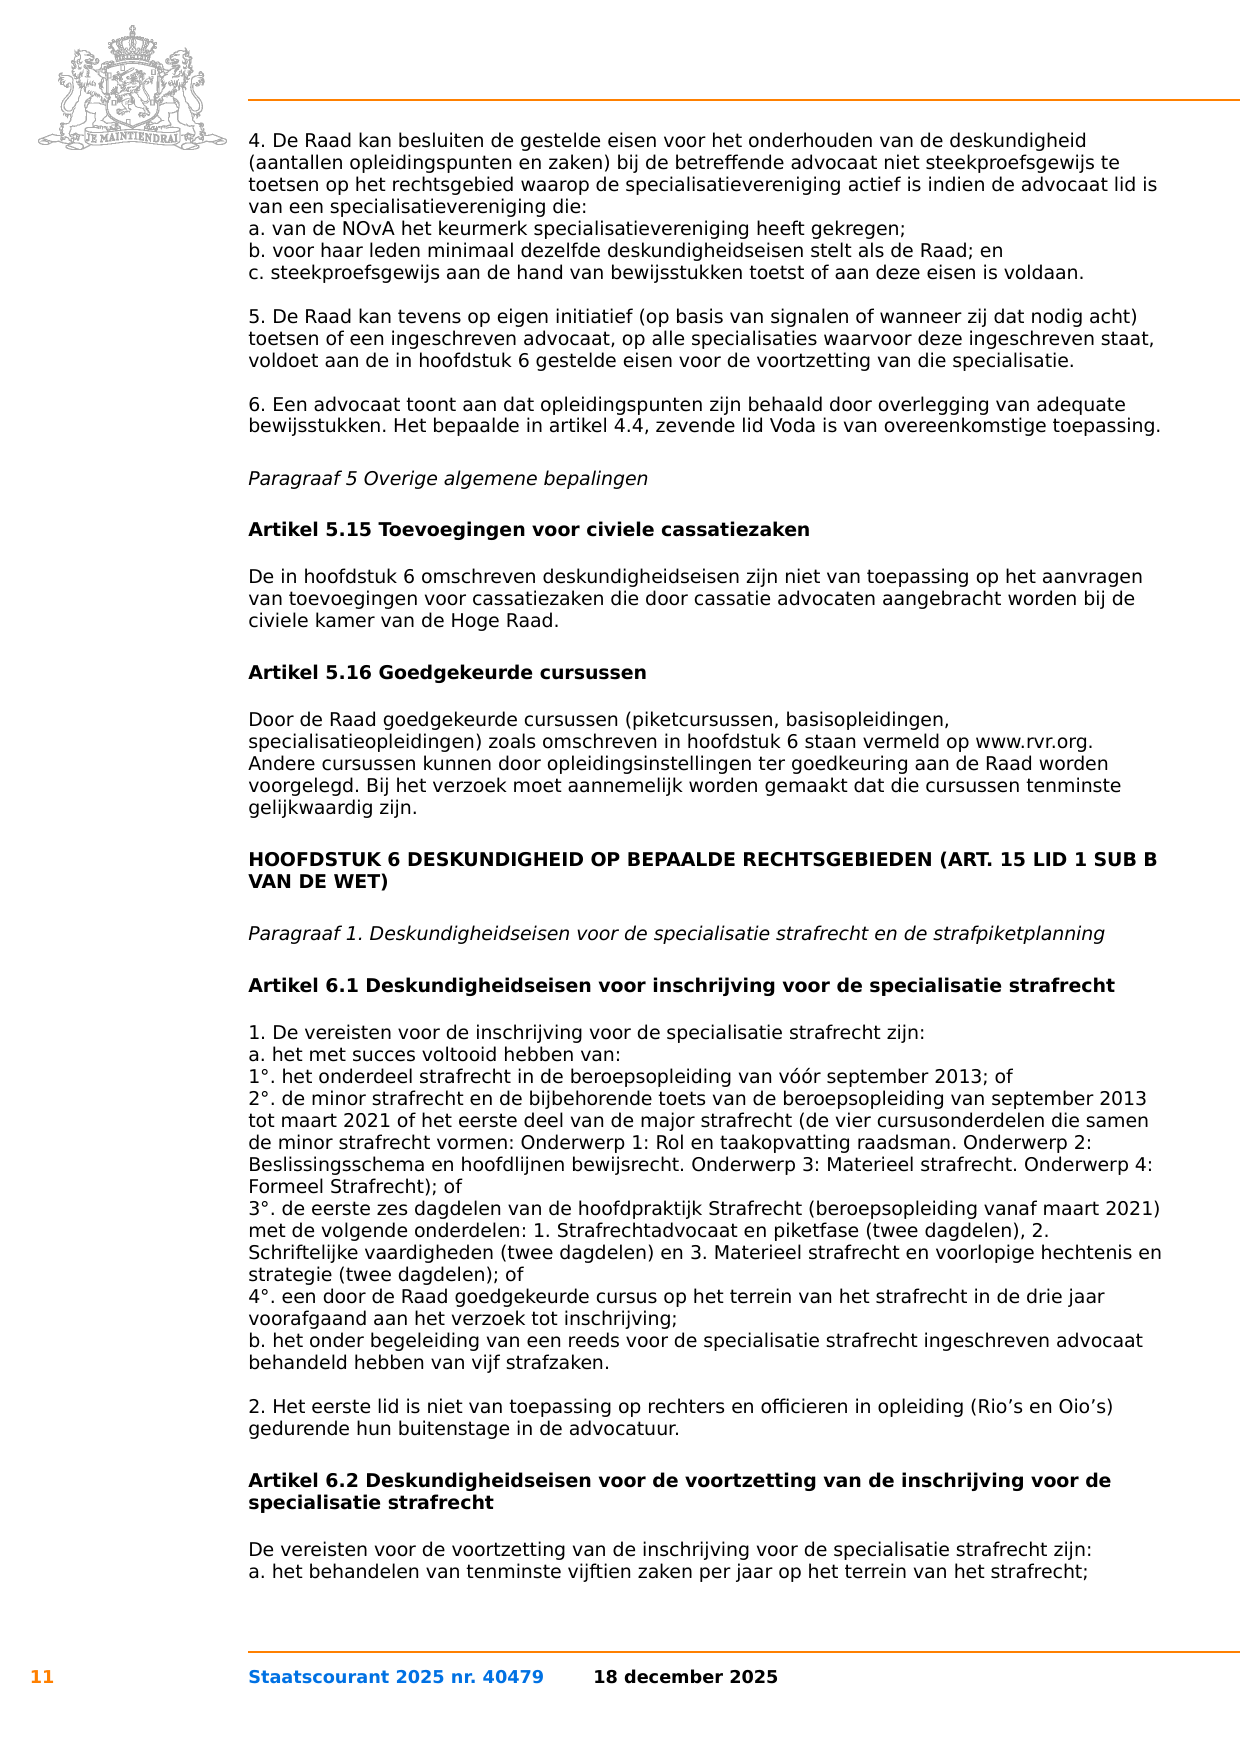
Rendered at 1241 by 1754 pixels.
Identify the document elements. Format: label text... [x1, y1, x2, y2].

subtitle Paragraaf 1. Deskundigheidseisen voor de specialisatie strafrecht en de strafpiketplanning [248, 923, 1163, 945]
text a. van de NOvA het keurmerk specialisatievereniging heeft gekregen; [248, 218, 1163, 240]
text 5. De Raad kan tevens op eigen initiatief (op basis van signalen of wanneer zij dat nodig acht) toetsen of een ingeschreven advocaat, op alle specialisaties waarvoor deze ingeschreven staat, voldoet aan de in hoofdstuk 6 gestelde eisen voor de voortzetting van die specialisatie. [248, 306, 1163, 372]
picture [38, 25, 227, 150]
text 2°. de minor strafrecht en de bijbehorende toets van de beroepsopleiding van september 2013 tot maart 2021 of het eerste deel van de major strafrecht (de vier cursusonderdelen die samen de minor strafrecht vormen: Onderwerp 1: Rol en taakopvatting raadsman. Onderwerp 2: Beslissingsschema en hoofdlijnen bewijsrecht. Onderwerp 3: Materieel strafrecht. Onderwerp 4: Formeel Strafrecht); of [248, 1088, 1163, 1198]
subtitle Paragraaf 5 Overige algemene bepalingen [248, 467, 1163, 489]
subtitle HOOFDSTUK 6 DESKUNDIGHEID OP BEPAALDE RECHTSGEBIEDEN (ART. 15 LID 1 SUB B VAN DE WET) [248, 849, 1163, 893]
subtitle Artikel 5.15 Toevoegingen voor civiele cassatiezaken [248, 519, 1163, 541]
text De vereisten voor de voortzetting van de inschrijving voor de specialisatie strafrecht zijn: [248, 1538, 1163, 1561]
subtitle Artikel 5.16 Goedgekeurde cursussen [248, 662, 1163, 684]
text b. het onder begeleiding van een reeds voor de specialisatie strafrecht ingeschreven advocaat behandeld hebben van vijf strafzaken. [248, 1330, 1163, 1374]
text a. het met succes voltooid hebben van: [248, 1044, 1163, 1066]
subtitle Artikel 6.2 Deskundigheidseisen voor de voortzetting van de inschrijving voor de specialisatie strafrecht [248, 1469, 1163, 1513]
text 2. Het eerste lid is niet van toepassing op rechters en officieren in opleiding (Rio’s en Oio’s) gedurende hun buitenstage in de advocatuur. [248, 1396, 1163, 1439]
text 1. De vereisten voor de inschrijving voor de specialisatie strafrecht zijn: [248, 1022, 1163, 1044]
text a. het behandelen van tenminste vijftien zaken per jaar op het terrein van het strafrecht; [248, 1561, 1163, 1582]
text 3°. de eerste zes dagdelen van de hoofdpraktijk Strafrecht (beroepsopleiding vanaf maart 2021) met de volgende onderdelen: 1. Strafrechtadvocaat en piketfase (twee dagdelen), 2. Schriftelijke vaardigheden (twee dagdelen) en 3. Materieel strafrecht en voorlopige hechtenis en strategie (twee dagdelen); of [248, 1198, 1163, 1286]
text 6. Een advocaat toont aan dat opleidingspunten zijn behaald door overlegging van adequate bewijsstukken. Het bepaalde in artikel 4.4, zevende lid Voda is van overeenkomstige toepassing. [248, 393, 1163, 437]
text c. steekproefsgewijs aan de hand van bewijsstukken toetst of aan deze eisen is voldaan. [248, 262, 1163, 284]
text 4°. een door de Raad goedgekeurde cursus op het terrein van het strafrecht in de drie jaar voorafgaand aan het verzoek tot inschrijving; [248, 1286, 1163, 1330]
text 4. De Raad kan besluiten de gestelde eisen voor het onderhouden van de deskundigheid (aantallen opleidingspunten en zaken) bij de betreffende advocaat niet steekproefsgewijs te toetsen op het rechtsgebied waarop de specialisatievereniging actief is indien de advocaat lid is van een specialisatievereniging die: [248, 130, 1163, 218]
text 1°. het onderdeel strafrecht in de beroepsopleiding van vóór september 2013; of [248, 1066, 1163, 1088]
text Door de Raad goedgekeurde cursussen (piketcursussen, basisopleidingen, specialisatieopleidingen) zoals omschreven in hoofdstuk 6 staan vermeld op www.rvr.org. Andere cursussen kunnen door opleidingsinstellingen ter goedkeuring aan de Raad worden voorgelegd. Bij het verzoek moet aannemelijk worden gemaakt dat die cursussen tenminste gelijkwaardig zijn. [248, 709, 1163, 819]
text De in hoofdstuk 6 omschreven deskundigheidseisen zijn niet van toepassing op het aanvragen van toevoegingen voor cassatiezaken die door cassatie advocaten aangebracht worden bij de civiele kamer van de Hoge Raad. [248, 566, 1163, 632]
text b. voor haar leden minimaal dezelfde deskundigheidseisen stelt als de Raad; en [248, 240, 1163, 262]
subtitle Artikel 6.1 Deskundigheidseisen voor inschrijving voor de specialisatie strafrecht [248, 975, 1163, 997]
